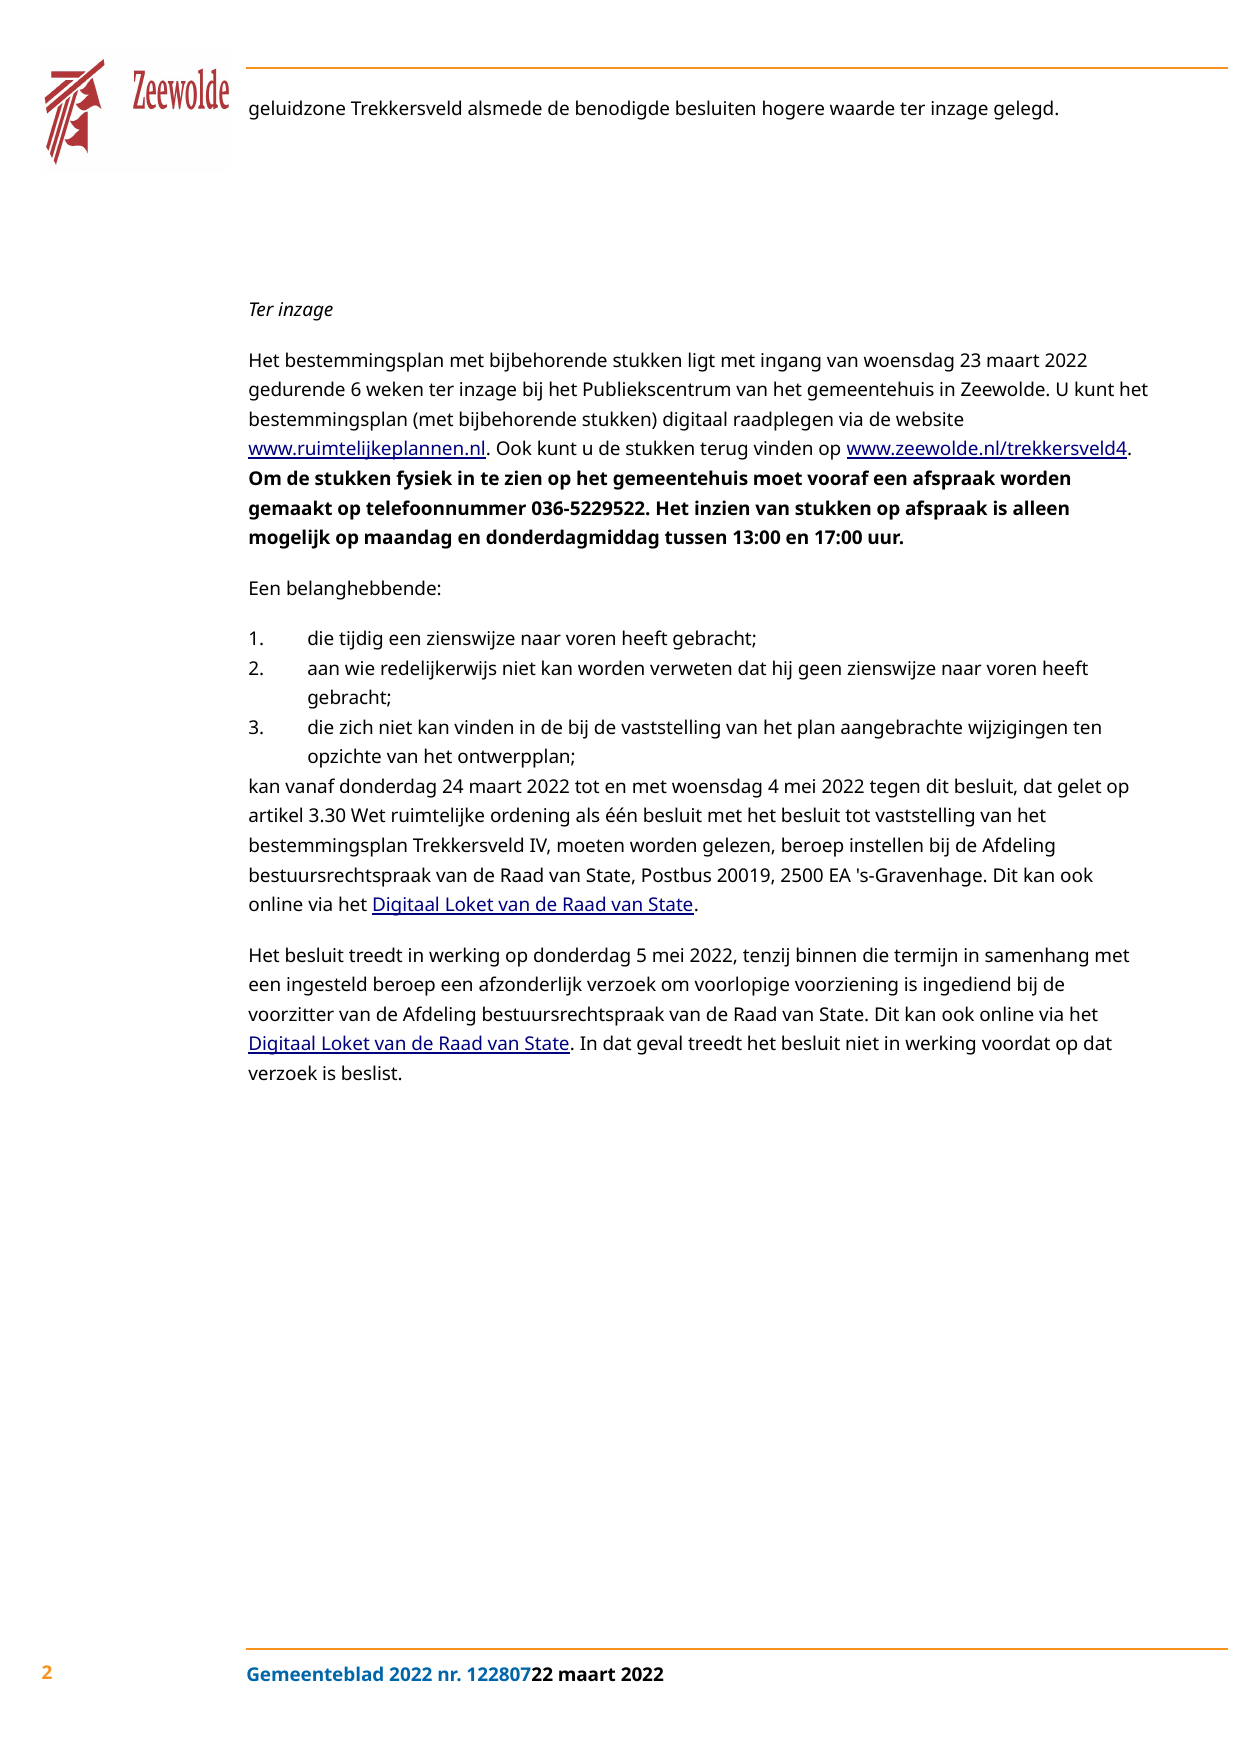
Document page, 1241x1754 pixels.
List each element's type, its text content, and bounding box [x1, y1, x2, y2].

text Ter inzage [248, 296, 1152, 322]
picture [41, 47, 231, 172]
list die tijdig een zienswijze naar voren heeft gebracht; [248, 625, 1152, 651]
text kan vanaf donderdag 24 maart 2022 tot en met woensdag 4 mei 2022 tegen dit besluit, dat gelet op artikel 3.30 Wet ruimtelijke ordening als één besluit met het besluit tot vaststelling van het bestemmingsplan Trekkersveld IV, moeten worden gelezen, beroep instellen bij de Afdeling bestuursrechtspraak van de Raad van State, Postbus 20019, 2500 EA 's-Gravenhage. Dit kan ook online via het Digitaal Loket van de Raad van State. [248, 773, 1152, 917]
text Een belanghebbende: [248, 575, 1152, 601]
list aan wie redelijkerwijs niet kan worden verweten dat hij geen zienswijze naar voren heeft gebracht; [248, 655, 1152, 710]
text Het besluit treedt in werking op donderdag 5 mei 2022, tenzij binnen die termijn in samenhang met een ingesteld beroep een afzonderlijk verzoek om voorlopige voorziening is ingediend bij de voorzitter van de Afdeling bestuursrechtspraak van de Raad van State. Dit kan ook online via het Digitaal Loket van de Raad van State. In dat geval treedt het besluit niet in werking voordat op dat verzoek is beslist. [248, 942, 1152, 1086]
list die zich niet kan vinden in de bij de vaststelling van het plan aangebrachte wijzigingen ten opzichte van het ontwerpplan; [248, 714, 1152, 769]
text geluidzone Trekkersveld alsmede de benodigde besluiten hogere waarde ter inzage gelegd. [248, 95, 1152, 121]
text Het bestemmingsplan met bijbehorende stukken ligt met ingang van woensdag 23 maart 2022 gedurende 6 weken ter inzage bij het Publiekscentrum van het gemeentehuis in Zeewolde. U kunt het bestemmingsplan (met bijbehorende stukken) digitaal raadplegen via de website www.ruimtelijkeplannen.nl. Ook kunt u de stukken terug vinden op www.zeewolde.nl/trekkersveld4. Om de stukken fysiek in te zien op het gemeentehuis moet vooraf een afspraak worden gemaakt op telefoonnummer 036-5229522. Het inzien van stukken op afspraak is alleen mogelijk op maandag en donderdagmiddag tussen 13:00 en 17:00 uur. [248, 347, 1152, 550]
